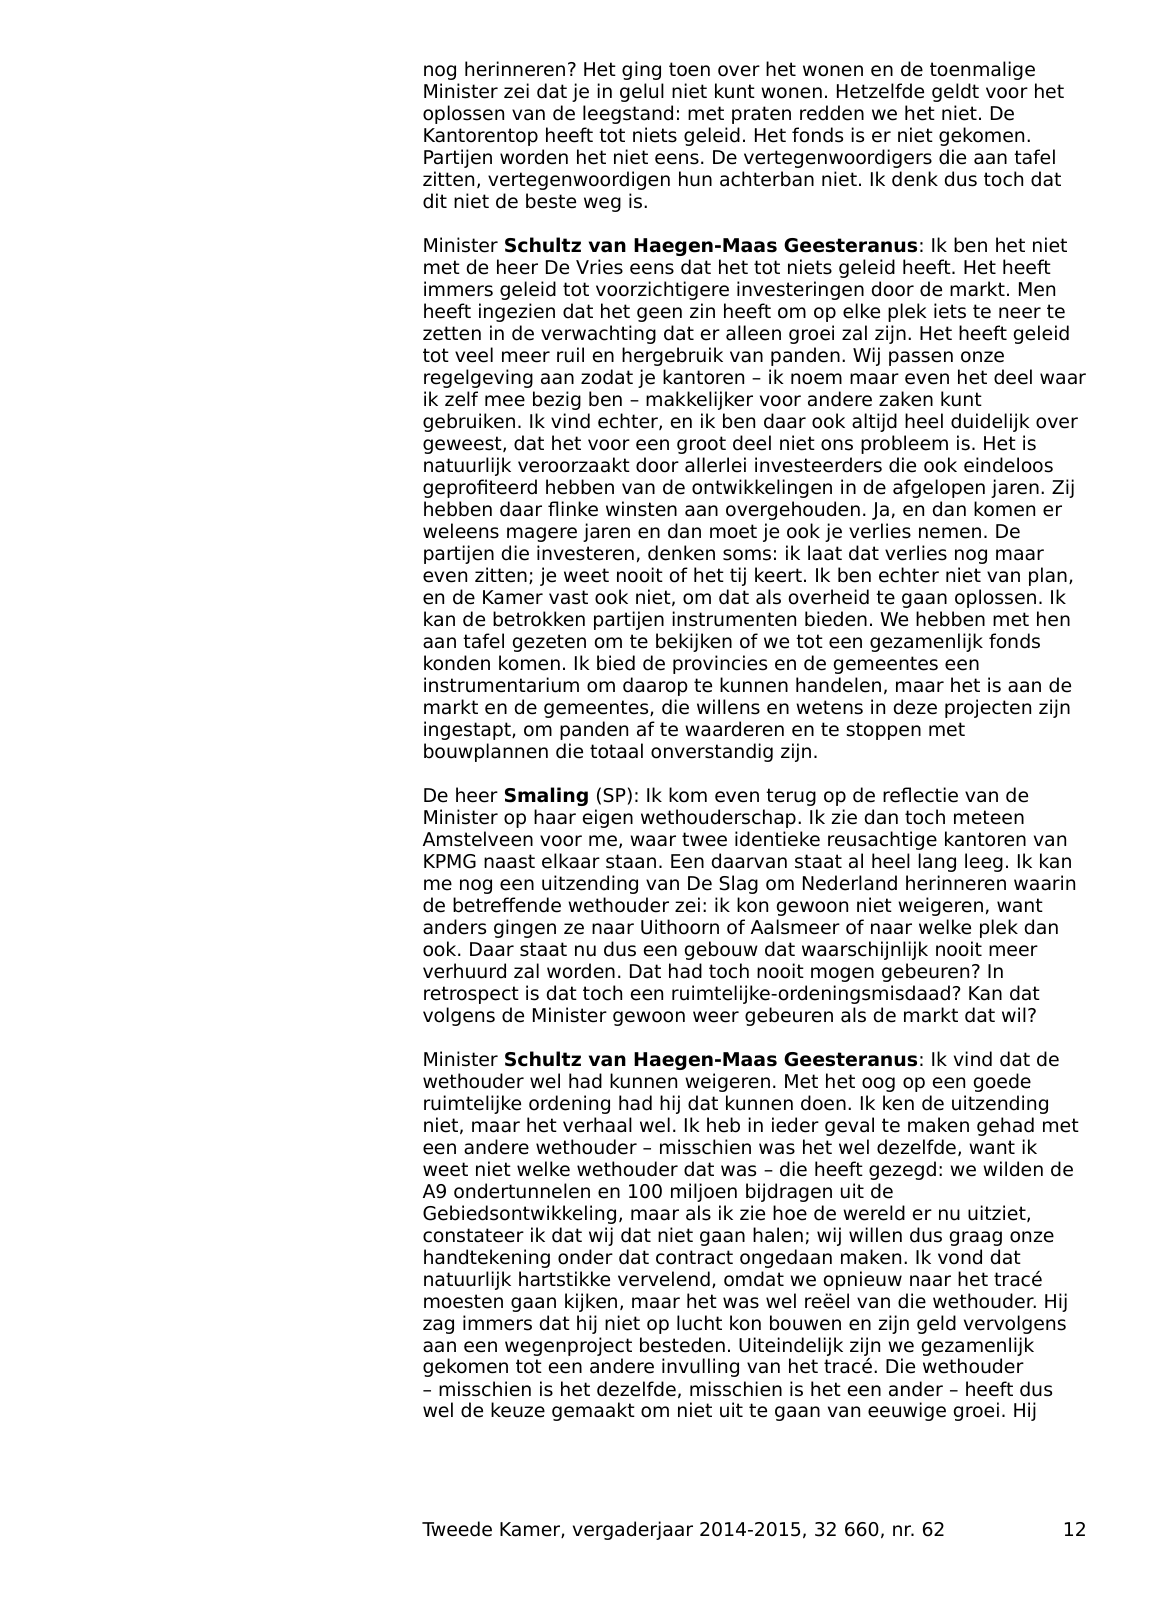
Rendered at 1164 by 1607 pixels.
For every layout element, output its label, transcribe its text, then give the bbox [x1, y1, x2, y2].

text nog herinneren? Het ging toen over het wonen en de toenmalige Minister zei dat je in gelul niet kunt wonen. Hetzelfde geldt voor het oplossen van de leegstand: met praten redden we het niet. De Kantorentop heeft tot niets geleid. Het fonds is er niet gekomen. Partijen worden het niet eens. De vertegenwoordigers die aan tafel zitten, vertegenwoordigen hun achterban niet. Ik denk dus toch dat dit niet de beste weg is. [422, 59, 1087, 213]
text Minister Schultz van Haegen-Maas Geesteranus: Ik ben het niet met de heer De Vries eens dat het tot niets geleid heeft. Het heeft immers geleid tot voorzichtigere investeringen door de markt. Men heeft ingezien dat het geen zin heeft om op elke plek iets te neer te zetten in de verwachting dat er alleen groei zal zijn. Het heeft geleid tot veel meer ruil en hergebruik van panden. Wij passen onze regelgeving aan zodat je kantoren – ik noem maar even het deel waar ik zelf mee bezig ben – makkelijker voor andere zaken kunt gebruiken. Ik vind echter, en ik ben daar ook altijd heel duidelijk over geweest, dat het voor een groot deel niet ons probleem is. Het is natuurlijk veroorzaakt door allerlei investeerders die ook eindeloos geprofiteerd hebben van de ontwikkelingen in de afgelopen jaren. Zij hebben daar flinke winsten aan overgehouden. Ja, en dan komen er weleens magere jaren en dan moet je ook je verlies nemen. De partijen die investeren, denken soms: ik laat dat verlies nog maar even zitten; je weet nooit of het tij keert. Ik ben echter niet van plan, en de Kamer vast ook niet, om dat als overheid te gaan oplossen. Ik kan de betrokken partijen instrumenten bieden. We hebben met hen aan tafel gezeten om te bekijken of we tot een gezamenlijk fonds konden komen. Ik bied de provincies en de gemeentes een instrumentarium om daarop te kunnen handelen, maar het is aan de markt en de gemeentes, die willens en wetens in deze projecten zijn ingestapt, om panden af te waarderen en te stoppen met bouwplannen die totaal onverstandig zijn. [422, 235, 1087, 763]
text De heer Smaling (SP): Ik kom even terug op de reflectie van de Minister op haar eigen wethouderschap. Ik zie dan toch meteen Amstelveen voor me, waar twee identieke reusachtige kantoren van KPMG naast elkaar staan. Een daarvan staat al heel lang leeg. Ik kan me nog een uitzending van De Slag om Nederland herinneren waarin de betreffende wethouder zei: ik kon gewoon niet weigeren, want anders gingen ze naar Uithoorn of Aalsmeer of naar welke plek dan ook. Daar staat nu dus een gebouw dat waarschijnlijk nooit meer verhuurd zal worden. Dat had toch nooit mogen gebeuren? In retrospect is dat toch een ruimtelijke-ordeningsmisdaad? Kan dat volgens de Minister gewoon weer gebeuren als de markt dat wil? [422, 785, 1087, 1027]
text Minister Schultz van Haegen-Maas Geesteranus: Ik vind dat de wethouder wel had kunnen weigeren. Met het oog op een goede ruimtelijke ordening had hij dat kunnen doen. Ik ken de uitzending niet, maar het verhaal wel. Ik heb in ieder geval te maken gehad met een andere wethouder – misschien was het wel dezelfde, want ik weet niet welke wethouder dat was – die heeft gezegd: we wilden de A9 ondertunnelen en 100 miljoen bijdragen uit de Gebiedsontwikkeling, maar als ik zie hoe de wereld er nu uitziet, constateer ik dat wij dat niet gaan halen; wij willen dus graag onze handtekening onder dat contract ongedaan maken. Ik vond dat natuurlijk hartstikke vervelend, omdat we opnieuw naar het tracé moesten gaan kijken, maar het was wel reëel van die wethouder. Hij zag immers dat hij niet op lucht kon bouwen en zijn geld vervolgens aan een wegenproject besteden. Uiteindelijk zijn we gezamenlijk gekomen tot een andere invulling van het tracé. Die wethouder – misschien is het dezelfde, misschien is het een ander – heeft dus wel de keuze gemaakt om niet uit te gaan van eeuwige groei. Hij [422, 1049, 1087, 1422]
